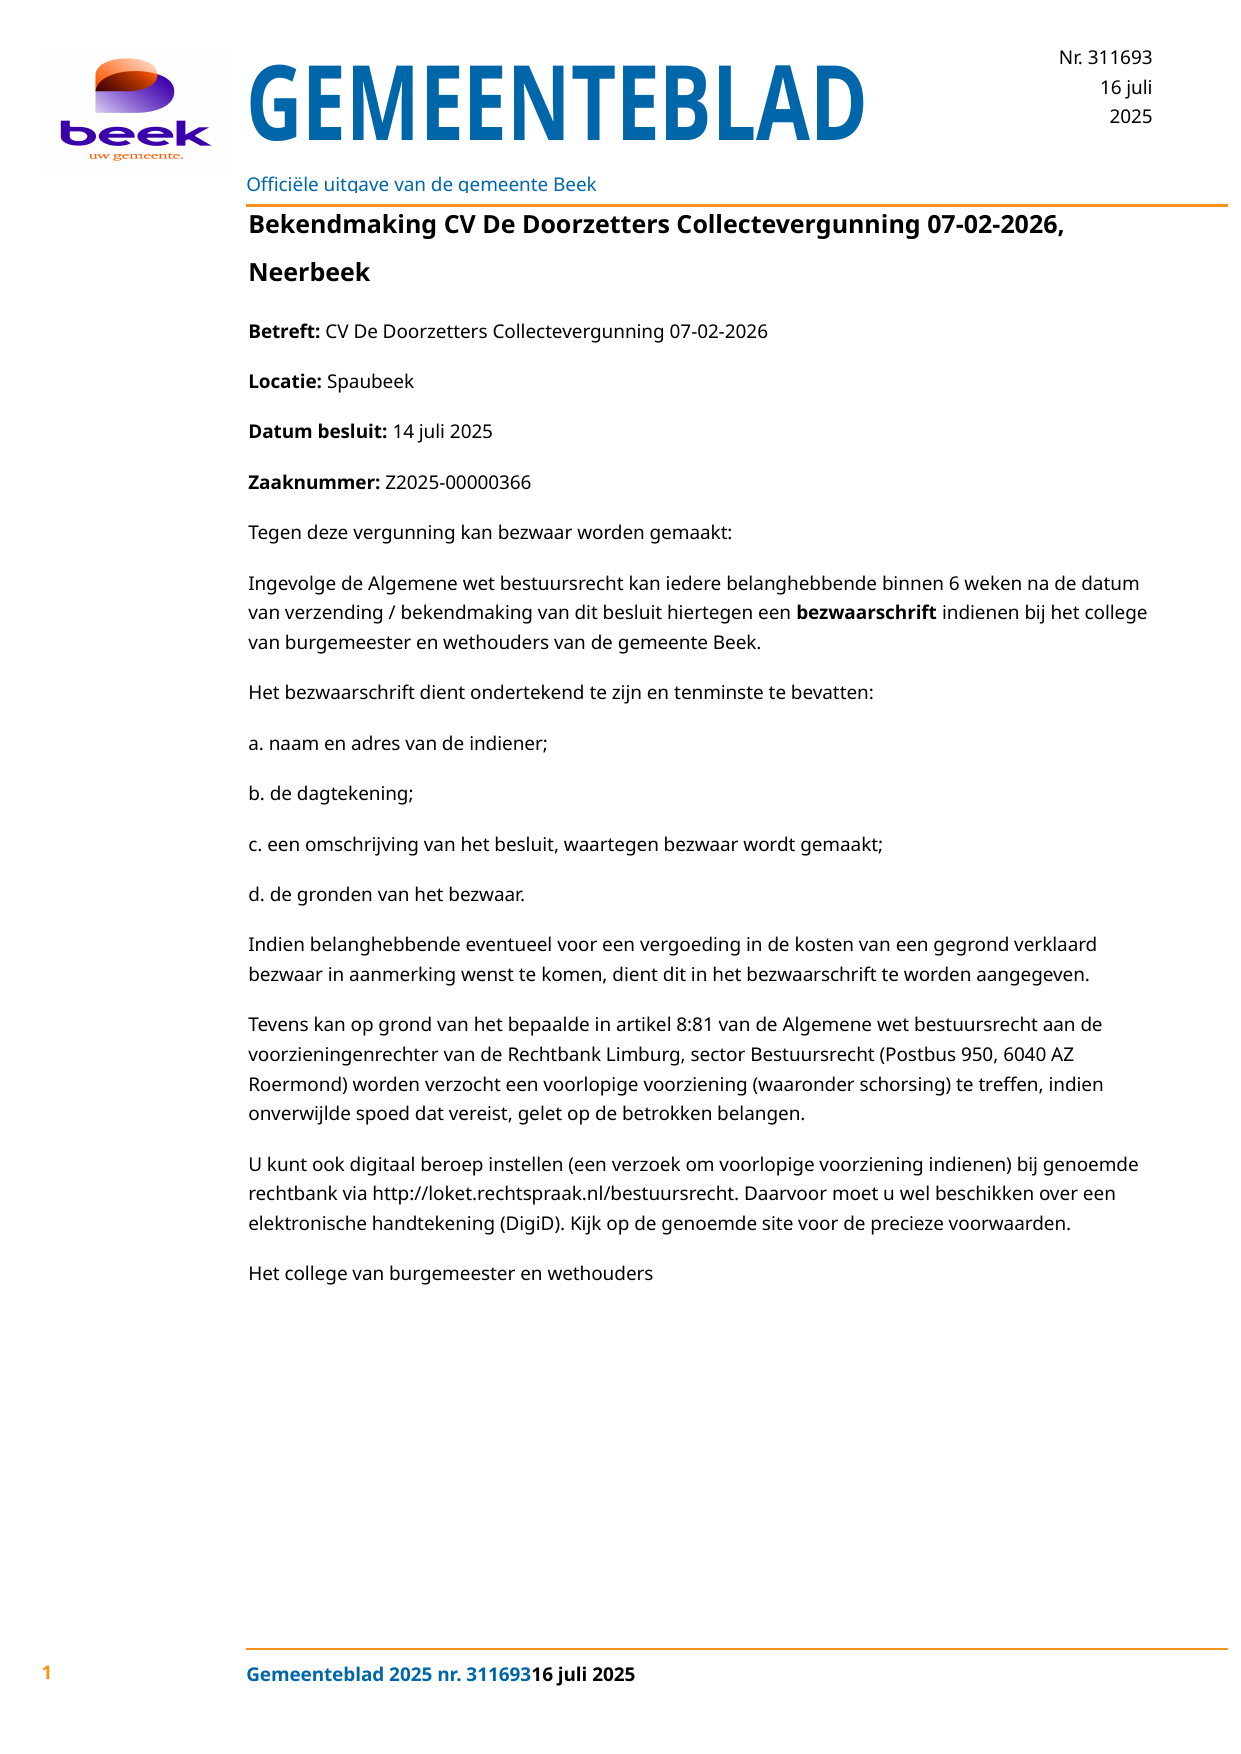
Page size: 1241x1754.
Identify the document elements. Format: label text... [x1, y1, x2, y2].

text d. de gronden van het bezwaar. [248, 881, 1152, 907]
text Tevens kan op grond van het bepaalde in artikel 8:81 van de Algemene wet bestuursrecht aan de voorzieningenrechter van de Rechtbank Limburg, sector Bestuursrecht (Postbus 950, 6040 AZ Roermond) worden verzocht een voorlopige voorziening (waaronder schorsing) te treffen, indien onverwijlde spoed dat vereist, gelet op de betrokken belangen. [248, 1012, 1152, 1126]
text Het bezwaarschrift dient ondertekend te zijn en tenminste te bevatten: [248, 679, 1152, 705]
text Het college van burgemeester en wethouders [248, 1260, 1152, 1286]
text Bekendmaking CV De Doorzetters Collectevergunning 07-02-2026, Neerbeek [248, 207, 1152, 288]
text Zaaknummer: Z2025-00000366 [248, 469, 1152, 495]
text Betreft: CV De Doorzetters Collectevergunning 07-02-2026 [248, 318, 1152, 344]
text b. de dagtekening; [248, 780, 1152, 806]
text Locatie: Spaubeek [248, 368, 1152, 394]
picture [41, 47, 231, 172]
text Ingevolge de Algemene wet bestuursrecht kan iedere belanghebbende binnen 6 weken na de datum van verzending / bekendmaking van dit besluit hiertegen een bezwaarschrift indienen bij het college van burgemeester en wethouders van de gemeente Beek. [248, 570, 1152, 655]
text Tegen deze vergunning kan bezwaar worden gemaakt: [248, 519, 1152, 545]
text c. een omschrijving van het besluit, waartegen bezwaar wordt gemaakt; [248, 831, 1152, 857]
text Datum besluit: 14 juli 2025 [248, 419, 1152, 444]
text U kunt ook digitaal beroep instellen (een verzoek om voorlopige voorziening indienen) bij genoemde rechtbank via http://loket.rechtspraak.nl/bestuursrecht. Daarvoor moet u wel beschikken over een elektronische handtekening (DigiD). Kijk op de genoemde site voor de precieze voorwaarden. [248, 1151, 1152, 1236]
text Indien belanghebbende eventueel voor een vergoeding in de kosten van een gegrond verklaard bezwaar in aanmerking wenst te komen, dient dit in het bezwaarschrift te worden aangegeven. [248, 932, 1152, 987]
text a. naam en adres van de indiener; [248, 730, 1152, 756]
